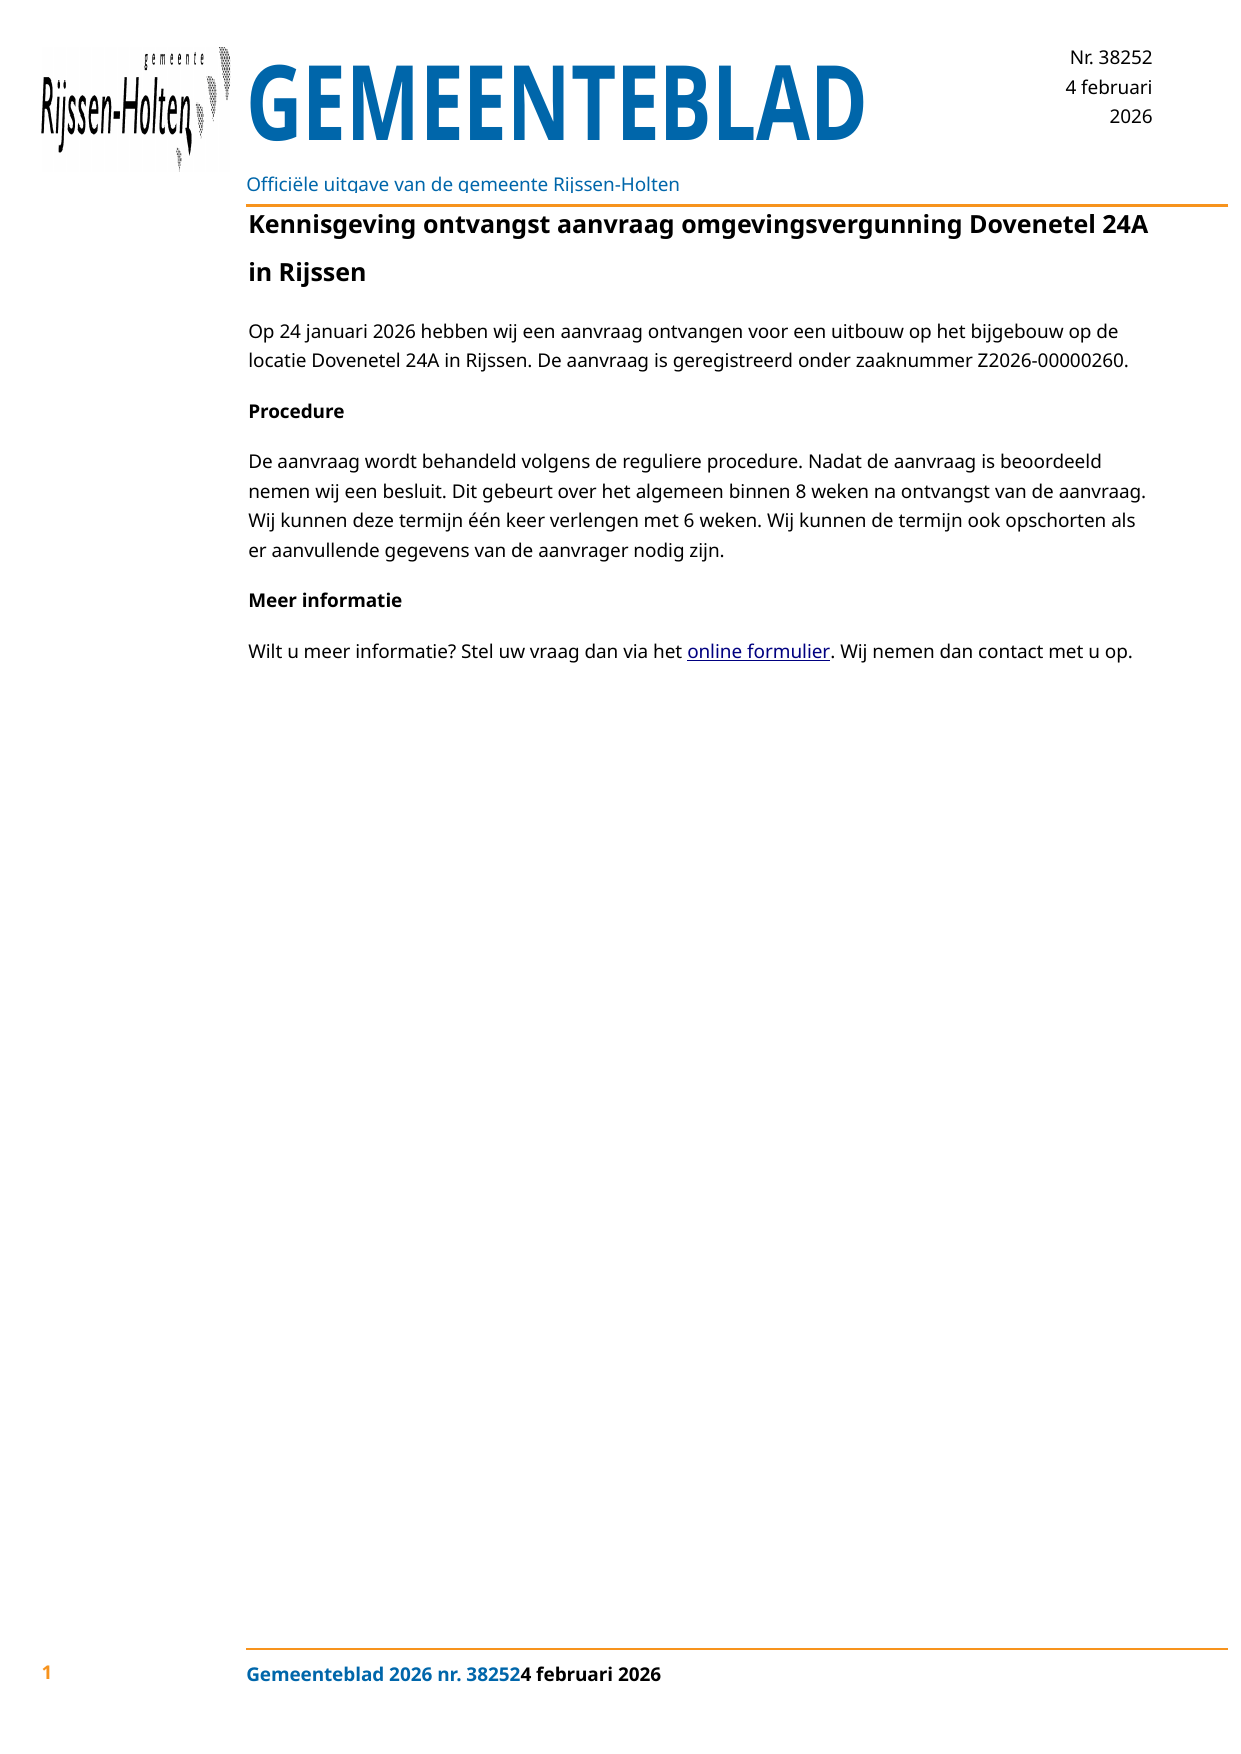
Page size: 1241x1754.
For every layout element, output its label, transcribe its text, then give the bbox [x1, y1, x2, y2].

text Procedure [248, 398, 1152, 424]
picture [41, 47, 231, 172]
text Kennisgeving ontvangst aanvraag omgevingsvergunning Dovenetel 24A in Rijssen [248, 207, 1152, 288]
text De aanvraag wordt behandeld volgens de reguliere procedure. Nadat de aanvraag is beoordeeld nemen wij een besluit. Dit gebeurt over het algemeen binnen 8 weken na ontvangst van de aanvraag. Wij kunnen deze termijn één keer verlengen met 6 weken. Wij kunnen de termijn ook opschorten als er aanvullende gegevens van de aanvrager nodig zijn. [248, 448, 1152, 563]
text Wilt u meer informatie? Stel uw vraag dan via het online formulier. Wij nemen dan contact met u op. [248, 638, 1152, 664]
text Meer informatie [248, 587, 1152, 613]
text Op 24 januari 2026 hebben wij een aanvraag ontvangen voor een uitbouw op het bijgebouw op de locatie Dovenetel 24A in Rijssen. De aanvraag is geregistreerd onder zaaknummer Z2026-00000260. [248, 318, 1152, 373]
